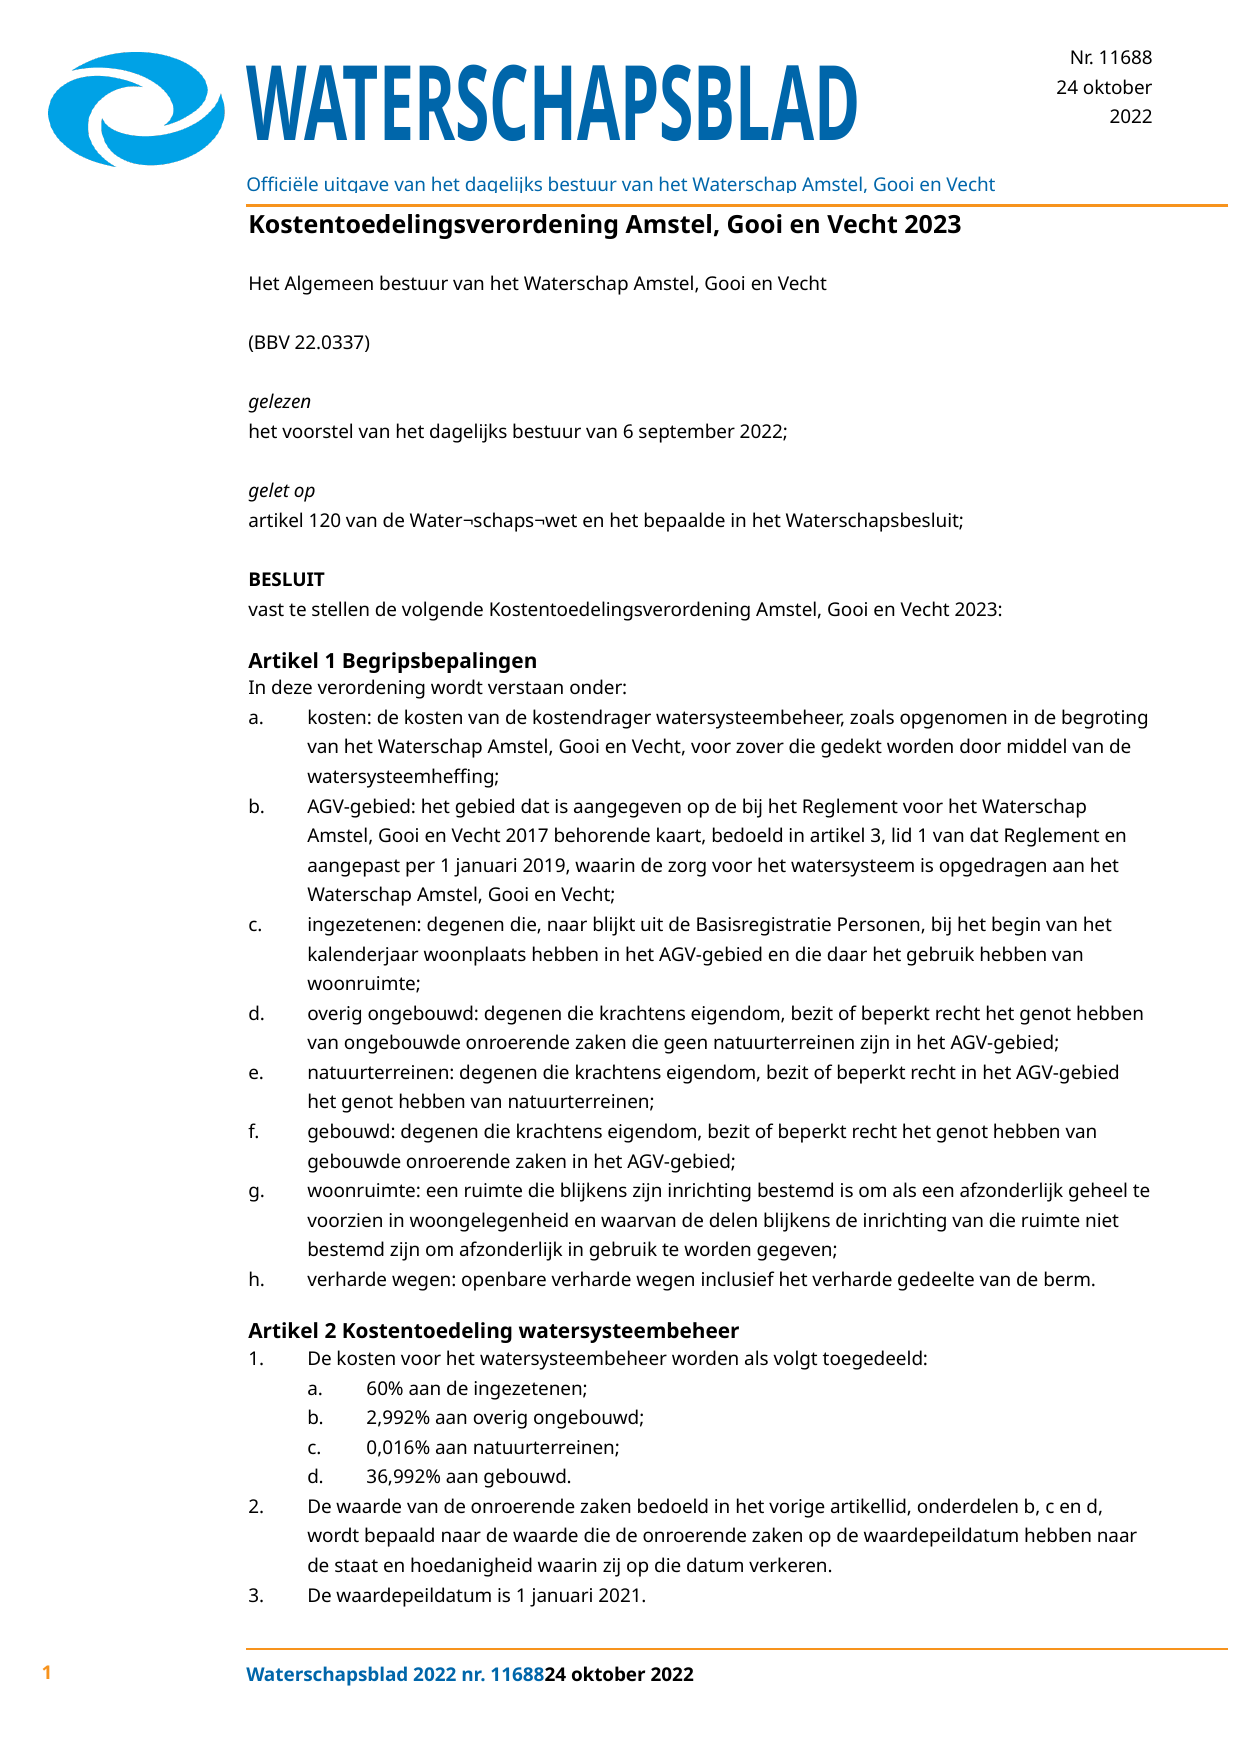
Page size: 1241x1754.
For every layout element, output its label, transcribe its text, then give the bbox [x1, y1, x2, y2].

list 60% aan de ingezetenen; [307, 1375, 1152, 1400]
list De kosten voor het watersysteembeheer worden als volgt toegedeeld: [248, 1345, 1152, 1371]
list De waarde van de onroerende zaken bedoeld in het vorige artikellid, onderdelen b, c en d, wordt bepaald naar de waarde die de onroerende zaken op de waardepeildatum hebben naar de staat en hoedanigheid waarin zij op die datum verkeren. [248, 1493, 1152, 1578]
text Kostentoedelingsverordening Amstel, Gooi en Vecht 2023 [248, 207, 1152, 241]
list ingezetenen: degenen die, naar blijkt uit de Basisregistratie Personen, bij het begin van het kalenderjaar woonplaats hebben in het AGV-gebied en die daar het gebruik hebben van woonruimte; [248, 911, 1152, 996]
text artikel 120 van de Water¬schaps¬wet en het bepaalde in het Waterschapsbesluit; [248, 507, 1152, 533]
list De waardepeildatum is 1 januari 2021. [248, 1582, 1152, 1607]
list 2,992% aan overig ongebouwd; [307, 1404, 1152, 1430]
text het voorstel van het dagelijks bestuur van 6 september 2022; [248, 418, 1152, 444]
list verharde wegen: openbare verharde wegen inclusief het verharde gedeelte van de berm. [248, 1266, 1152, 1292]
list AGV-gebied: het gebied dat is aangegeven op de bij het Reglement voor het Waterschap Amstel, Gooi en Vecht 2017 behorende kaart, bedoeld in artikel 3, lid 1 van dat Reglement en aangepast per 1 januari 2019, waarin de zorg voor het watersysteem is opgedragen aan het Waterschap Amstel, Gooi en Vecht; [248, 793, 1152, 907]
text Artikel 1 Begripsbepalingen [248, 646, 1152, 674]
text gelet op [248, 477, 1152, 503]
list kosten: de kosten van de kostendrager watersysteembeheer, zoals opgenomen in de begroting van het Waterschap Amstel, Gooi en Vecht, voor zover die gedekt worden door middel van de watersysteemheffing; [248, 704, 1152, 789]
list natuurterreinen: degenen die krachtens eigendom, bezit of beperkt recht in het AGV-gebied het genot hebben van natuurterreinen; [248, 1059, 1152, 1114]
list overig ongebouwd: degenen die krachtens eigendom, bezit of beperkt recht het genot hebben van ongebouwde onroerende zaken die geen natuurterreinen zijn in het AGV-gebied; [248, 1000, 1152, 1055]
list 0,016% aan natuurterreinen; [307, 1434, 1152, 1459]
list 36,992% aan gebouwd. [307, 1463, 1152, 1489]
text vast te stellen de volgende Kostentoedelingsverordening Amstel, Gooi en Vecht 2023: [248, 596, 1152, 621]
text In deze verordening wordt verstaan onder: [248, 674, 1152, 700]
picture [41, 47, 231, 172]
text Het Algemeen bestuur van het Waterschap Amstel, Gooi en Vecht [248, 270, 1152, 296]
text BESLUIT [248, 566, 1152, 592]
text gelezen [248, 389, 1152, 414]
list woonruimte: een ruimte die blijkens zijn inrichting bestemd is om als een afzonderlijk geheel te voorzien in woongelegenheid en waarvan de delen blijkens de inrichting van die ruimte niet bestemd zijn om afzonderlijk in gebruik te worden gegeven; [248, 1177, 1152, 1262]
list gebouwd: degenen die krachtens eigendom, bezit of beperkt recht het genot hebben van gebouwde onroerende zaken in het AGV-gebied; [248, 1118, 1152, 1174]
text Artikel 2 Kostentoedeling watersysteembeheer [248, 1317, 1152, 1345]
text (BBV 22.0337) [248, 329, 1152, 355]
